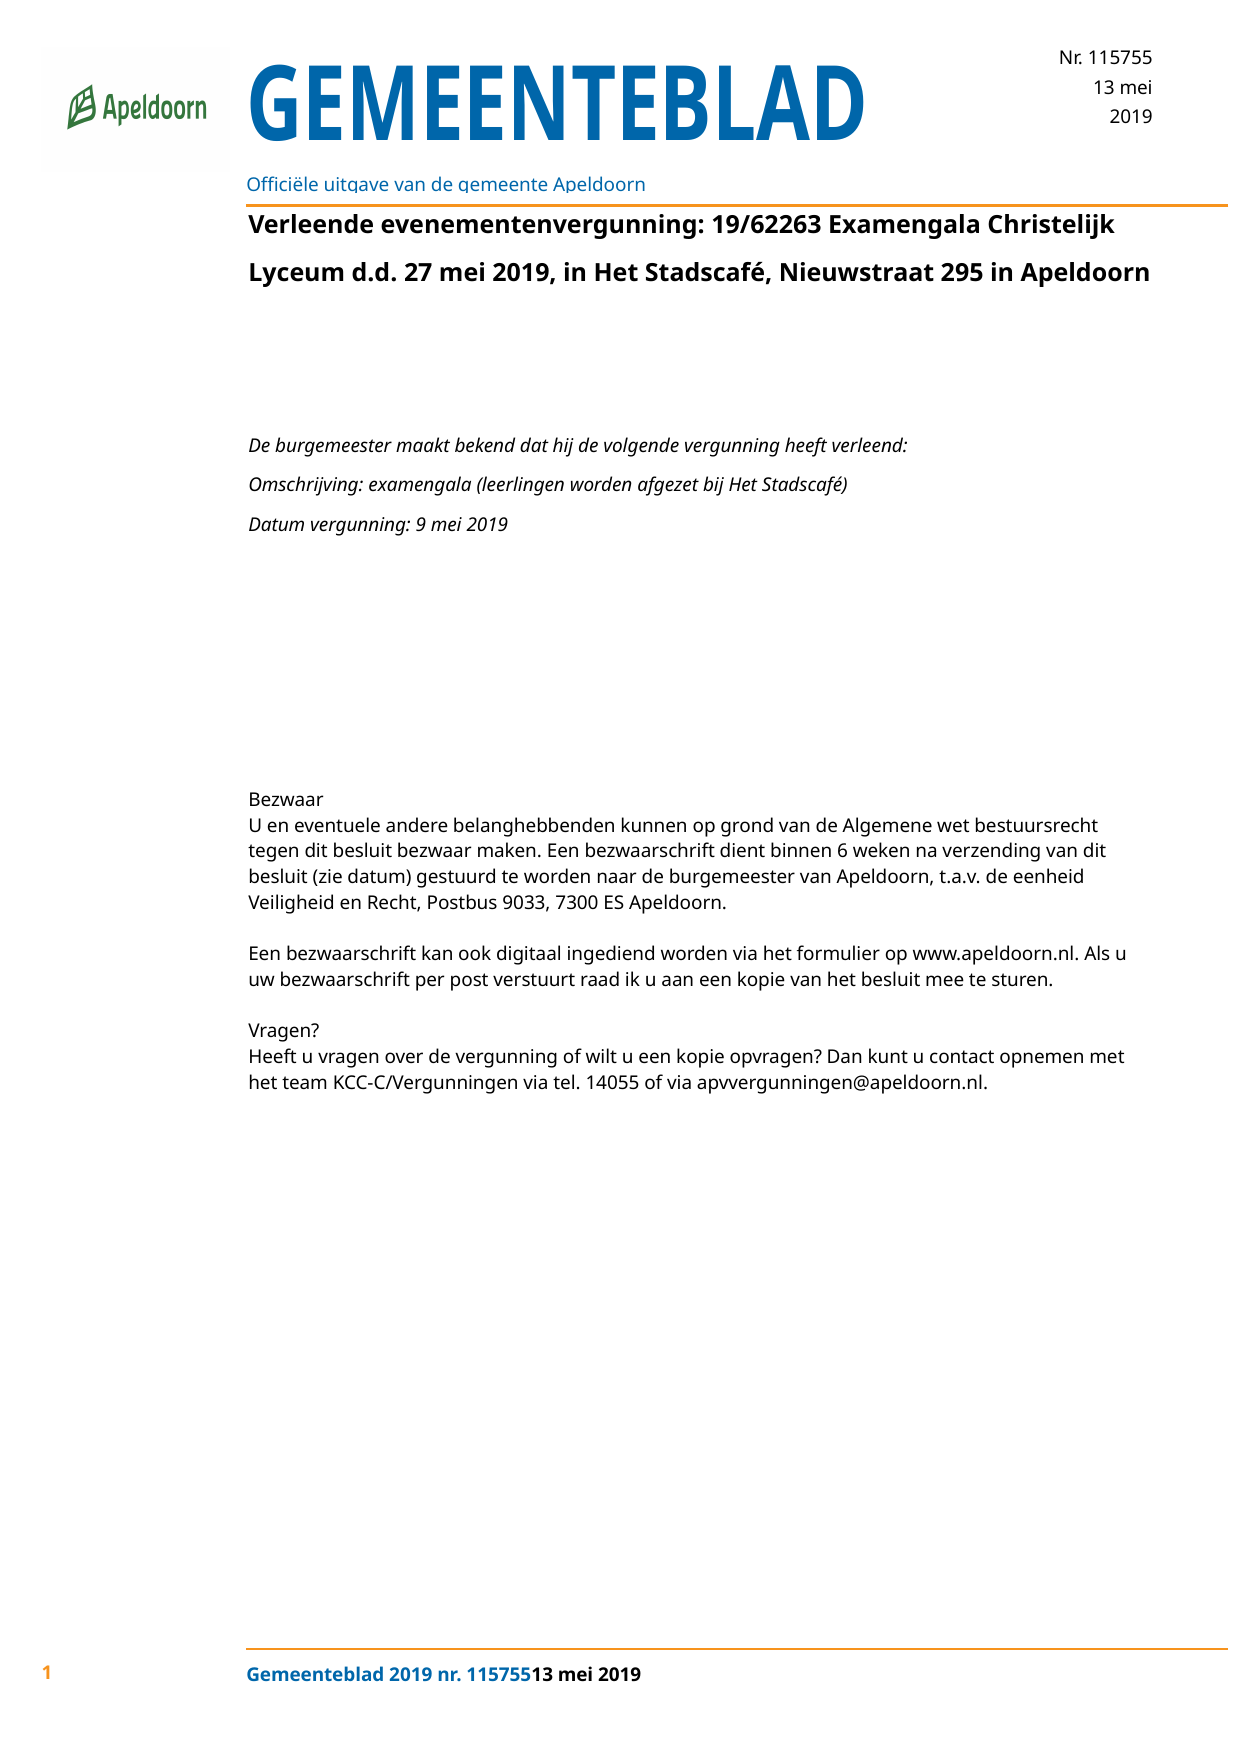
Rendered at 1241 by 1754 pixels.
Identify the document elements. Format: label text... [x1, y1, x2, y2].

text Vragen? [248, 1018, 1152, 1043]
text U en eventuele andere belanghebbenden kunnen op grond van de Algemene wet bestuursrecht tegen dit besluit bezwaar maken. Een bezwaarschrift dient binnen 6 weken na verzending van dit besluit (zie datum) gestuurd te worden naar de burgemeester van Apeldoorn, t.a.v. de eenheid Veiligheid en Recht, Postbus 9033, 7300 ES Apeldoorn. [248, 812, 1152, 915]
text De burgemeester maakt bekend dat hij de volgende vergunning heeft verleend: [248, 432, 1152, 458]
text Datum vergunning: 9 mei 2019 [248, 511, 1152, 537]
text Bezwaar [248, 786, 1152, 812]
text Verleende evenementenvergunning: 19/62263 Examengala Christelijk Lyceum d.d. 27 mei 2019, in Het Stadscafé, Nieuwstraat 295 in Apeldoorn [248, 207, 1152, 288]
text Omschrijving: examengala (leerlingen worden afgezet bij Het Stadscafé) [248, 472, 1152, 497]
picture [41, 47, 231, 172]
text Heeft u vragen over de vergunning of wilt u een kopie opvragen? Dan kunt u contact opnemen met het team KCC-C/Vergunningen via tel. 14055 of via apvvergunningen@apeldoorn.nl. [248, 1043, 1152, 1095]
text Een bezwaarschrift kan ook digitaal ingediend worden via het formulier op www.apeldoorn.nl. Als u uw bezwaarschrift per post verstuurt raad ik u aan een kopie van het besluit mee te sturen. [248, 940, 1152, 992]
